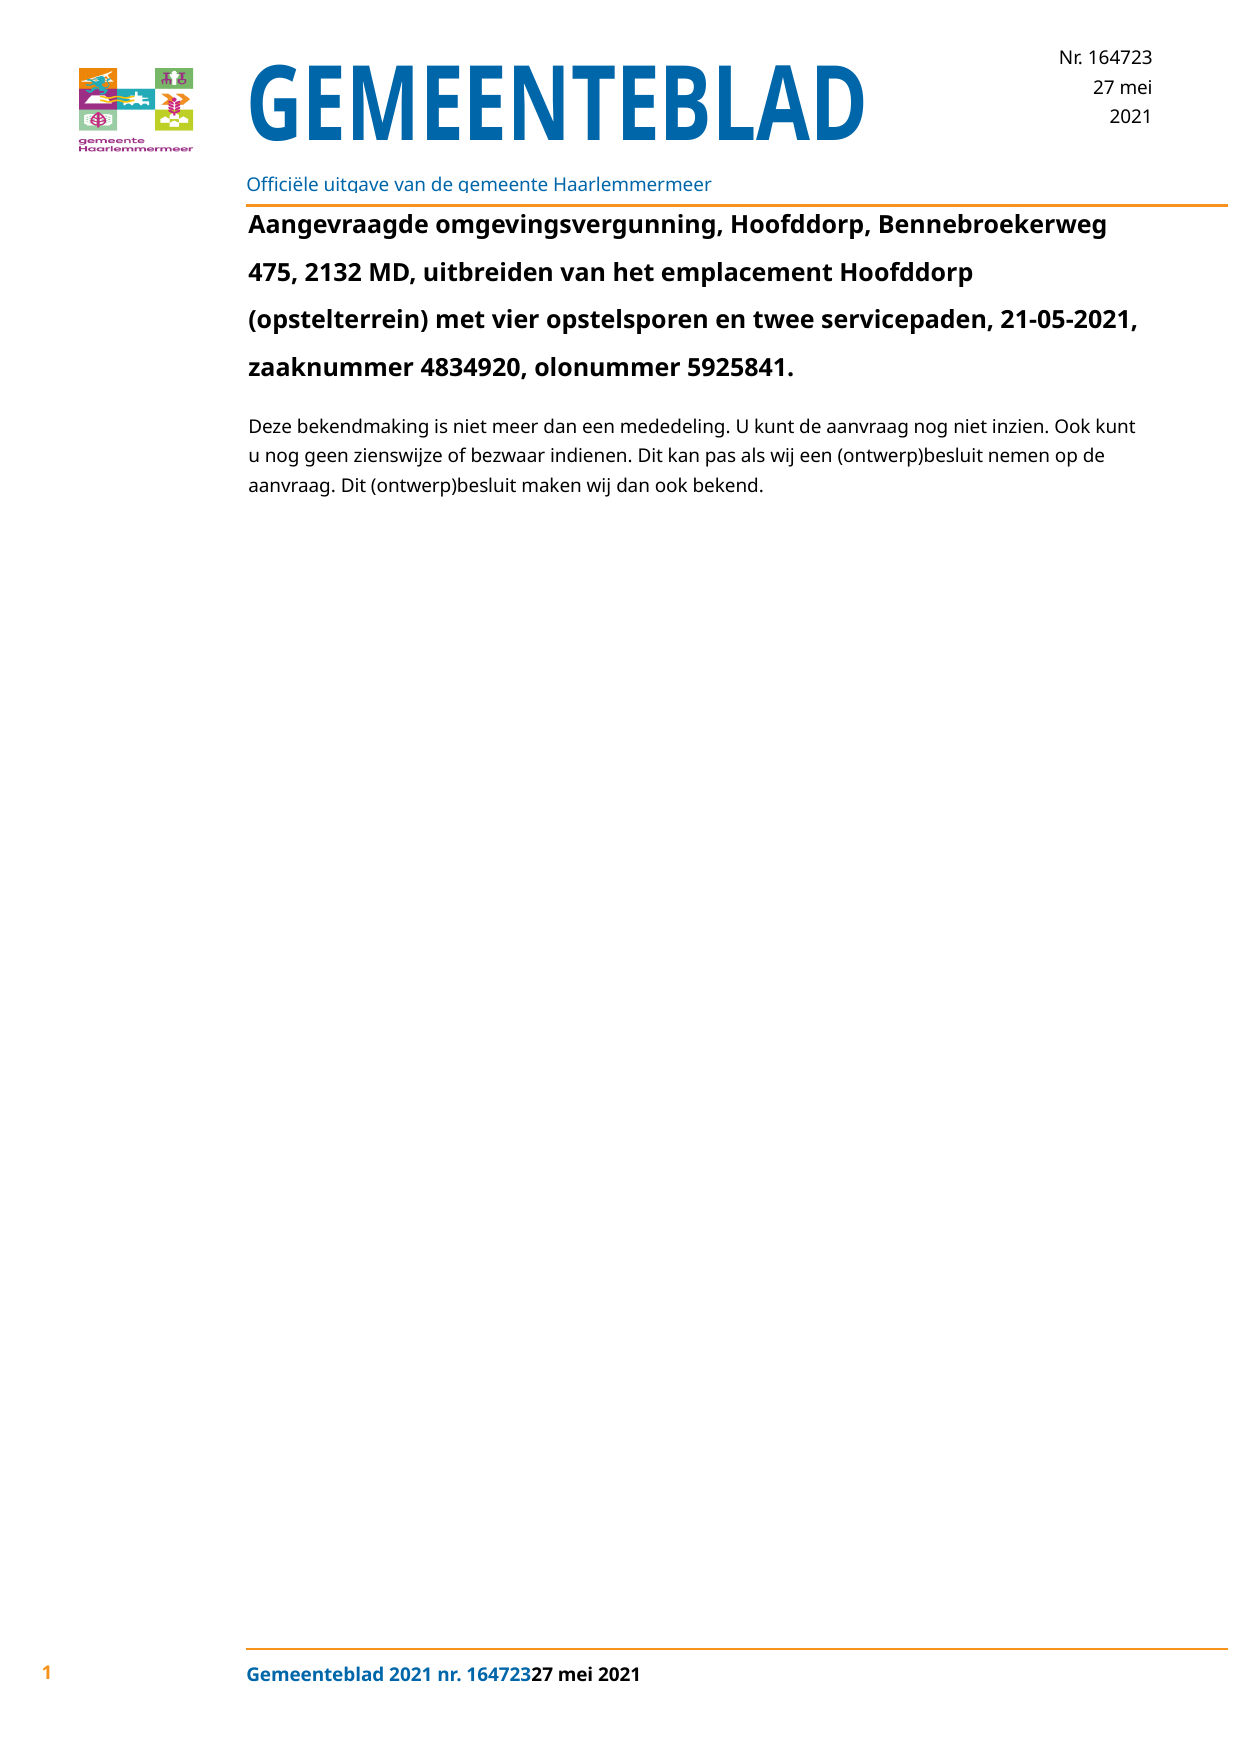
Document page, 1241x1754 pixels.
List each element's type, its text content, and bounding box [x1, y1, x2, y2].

text Deze bekendmaking is niet meer dan een mededeling. U kunt de aanvraag nog niet inzien. Ook kunt u nog geen zienswijze of bezwaar indienen. Dit kan pas als wij een (ontwerp)besluit nemen op de aanvraag. Dit (ontwerp)besluit maken wij dan ook bekend. [248, 413, 1152, 498]
picture [41, 47, 231, 172]
text Aangevraagde omgevingsvergunning, Hoofddorp, Bennebroekerweg 475, 2132 MD, uitbreiden van het emplacement Hoofddorp (opstelterrein) met vier opstelsporen en twee servicepaden, 21-05-2021, zaaknummer 4834920, olonummer 5925841. [248, 207, 1152, 384]
